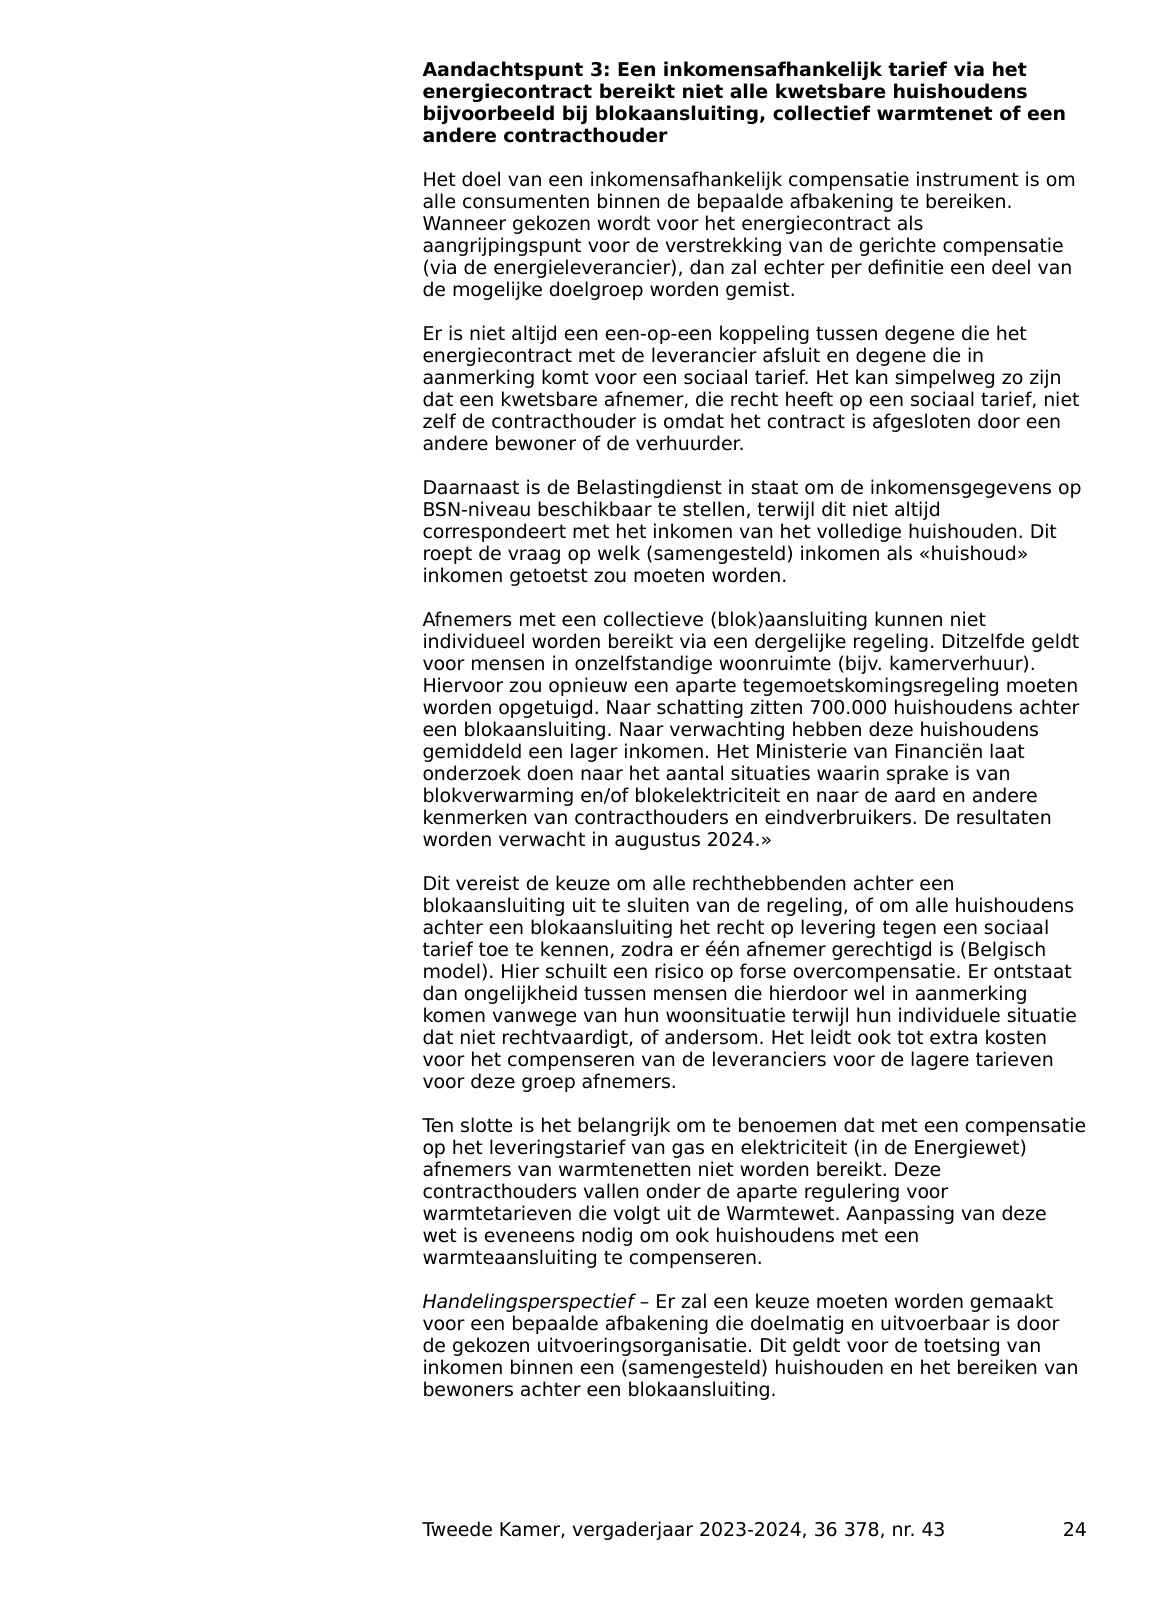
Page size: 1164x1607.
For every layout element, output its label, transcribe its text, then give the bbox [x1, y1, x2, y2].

text Daarnaast is de Belastingdienst in staat om de inkomensgegevens op BSN-niveau beschikbaar te stellen, terwijl dit niet altijd correspondeert met het inkomen van het volledige huishouden. Dit roept de vraag op welk (samengesteld) inkomen als «huishoud» inkomen getoetst zou moeten worden. [422, 477, 1087, 587]
text Afnemers met een collectieve (blok)aansluiting kunnen niet individueel worden bereikt via een dergelijke regeling. Ditzelfde geldt voor mensen in onzelfstandige woonruimte (bijv. kamerverhuur). Hiervoor zou opnieuw een aparte tegemoetskomingsregeling moeten worden opgetuigd. Naar schatting zitten 700.000 huishoudens achter een blokaansluiting. Naar verwachting hebben deze huishoudens gemiddeld een lager inkomen. Het Ministerie van Financiën laat onderzoek doen naar het aantal situaties waarin sprake is van blokverwarming en/of blokelektriciteit en naar de aard en andere kenmerken van contracthouders en eindverbruikers. De resultaten worden verwacht in augustus 2024.» [422, 609, 1087, 851]
text Dit vereist de keuze om alle rechthebbenden achter een blokaansluiting uit te sluiten van de regeling, of om alle huishoudens achter een blokaansluiting het recht op levering tegen een sociaal tarief toe te kennen, zodra er één afnemer gerechtigd is (Belgisch model). Hier schuilt een risico op forse overcompensatie. Er ontstaat dan ongelijkheid tussen mensen die hierdoor wel in aanmerking komen vanwege van hun woonsituatie terwijl hun individuele situatie dat niet rechtvaardigt, of andersom. Het leidt ook tot extra kosten voor het compenseren van de leveranciers voor de lagere tarieven voor deze groep afnemers. [422, 873, 1087, 1093]
text Er is niet altijd een een-op-een koppeling tussen degene die het energiecontract met de leverancier afsluit en degene die in aanmerking komt voor een sociaal tarief. Het kan simpelweg zo zijn dat een kwetsbare afnemer, die recht heeft op een sociaal tarief, niet zelf de contracthouder is omdat het contract is afgesloten door een andere bewoner of de verhuurder. [422, 323, 1087, 455]
text Het doel van een inkomensafhankelijk compensatie instrument is om alle consumenten binnen de bepaalde afbakening te bereiken. Wanneer gekozen wordt voor het energiecontract als aangrijpingspunt voor de verstrekking van de gerichte compensatie (via de energieleverancier), dan zal echter per definitie een deel van de mogelijke doelgroep worden gemist. [422, 169, 1087, 301]
subtitle Aandachtspunt 3: Een inkomensafhankelijk tarief via het energiecontract bereikt niet alle kwetsbare huishoudens bijvoorbeeld bij blokaansluiting, collectief warmtenet of een andere contracthouder [422, 59, 1087, 147]
text Ten slotte is het belangrijk om te benoemen dat met een compensatie op het leveringstarief van gas en elektriciteit (in de Energiewet) afnemers van warmtenetten niet worden bereikt. Deze contracthouders vallen onder de aparte regulering voor warmtetarieven die volgt uit de Warmtewet. Aanpassing van deze wet is eveneens nodig om ook huishoudens met een warmteaansluiting te compenseren. [422, 1115, 1087, 1269]
text Handelingsperspectief – Er zal een keuze moeten worden gemaakt voor een bepaalde afbakening die doelmatig en uitvoerbaar is door de gekozen uitvoeringsorganisatie. Dit geldt voor de toetsing van inkomen binnen een (samengesteld) huishouden en het bereiken van bewoners achter een blokaansluiting. [422, 1291, 1087, 1401]
